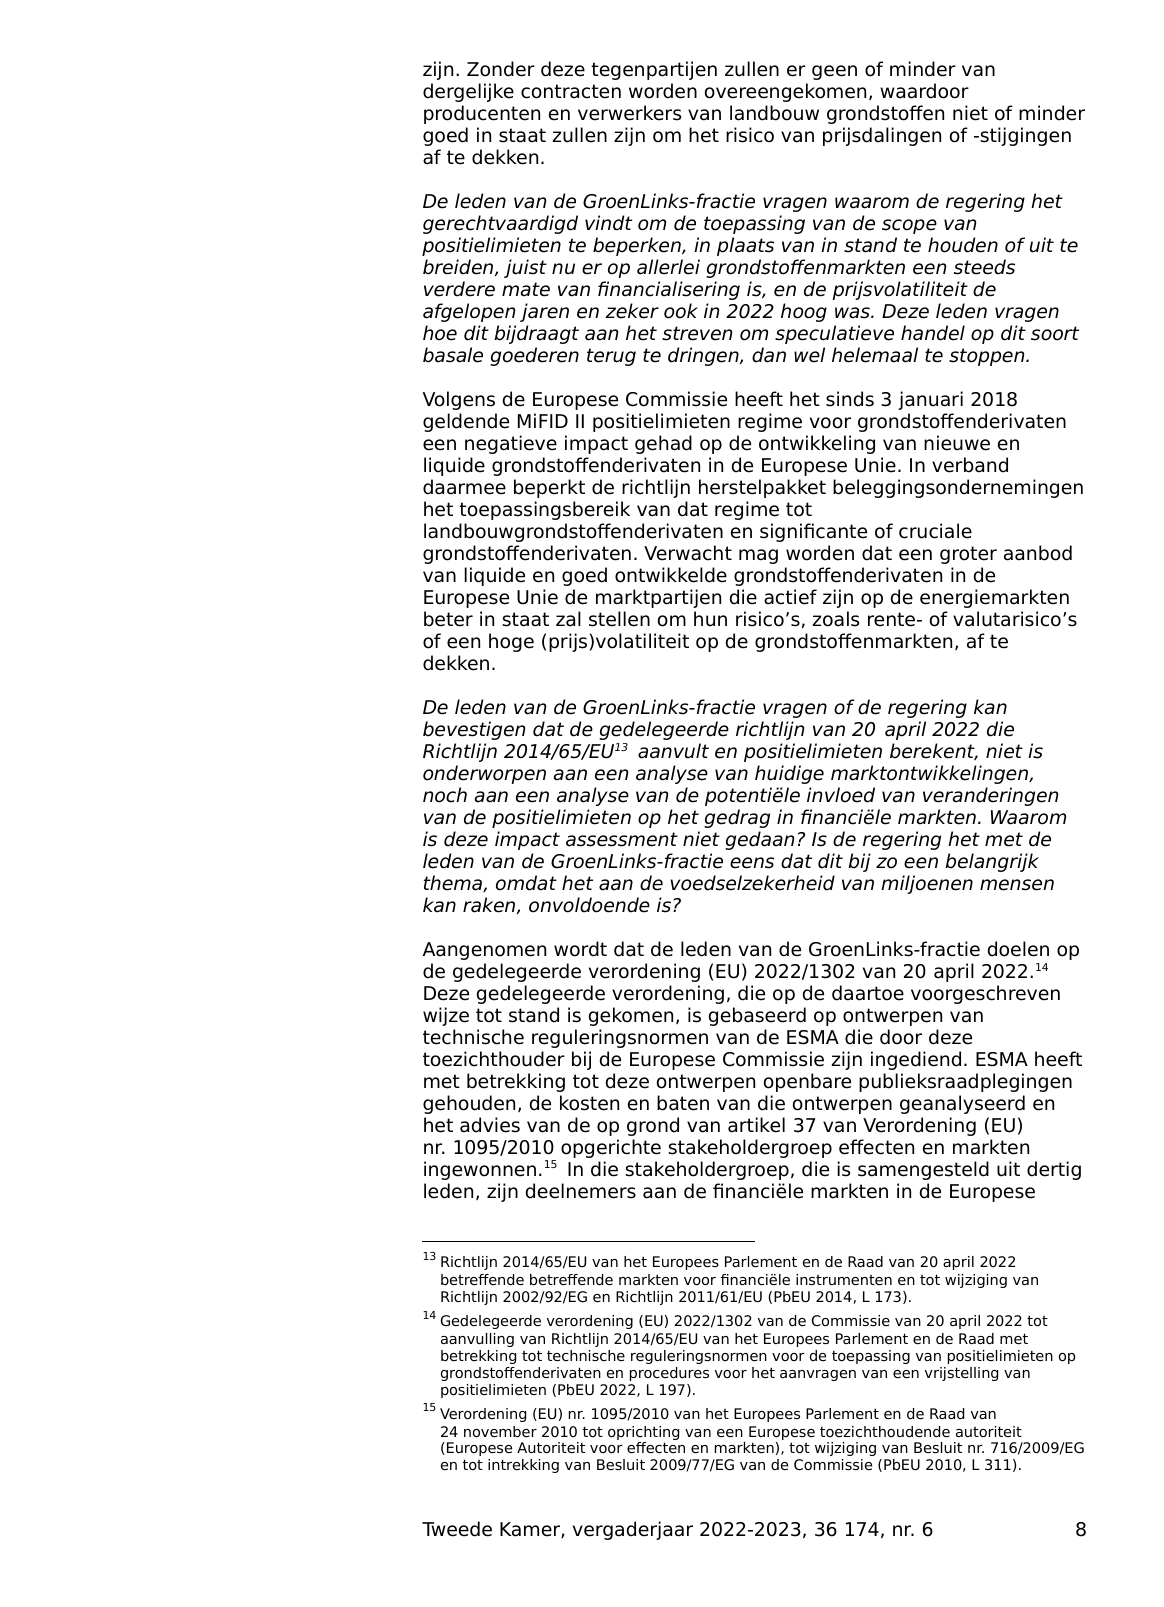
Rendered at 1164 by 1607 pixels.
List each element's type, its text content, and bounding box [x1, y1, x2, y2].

text Verordening (EU) nr. 1095/2010 van het Europees Parlement en de Raad van 24 november 2010 tot oprichting van een Europese toezichthoudende autoriteit (Europese Autoriteit voor effecten en markten), tot wijziging van Besluit nr. 716/2009/EG en tot intrekking van Besluit 2009/77/EG van de Commissie (PbEU 2010, L 311). [422, 1402, 1087, 1474]
text Gedelegeerde verordening (EU) 2022/1302 van de Commissie van 20 april 2022 tot aanvulling van Richtlijn 2014/65/EU van het Europees Parlement en de Raad met betrekking tot technische reguleringsnormen voor de toepassing van positielimieten op grondstoffenderivaten en procedures voor het aanvragen van een vrijstelling van positielimieten (PbEU 2022, L 197). [422, 1309, 1087, 1399]
text Richtlijn 2014/65/EU van het Europees Parlement en de Raad van 20 april 2022 betreffende betreffende markten voor financiële instrumenten en tot wijziging van Richtlijn 2002/92/EG en Richtlijn 2011/61/EU (PbEU 2014, L 173). [422, 1250, 1087, 1306]
text De leden van de GroenLinks-fractie vragen waarom de regering het gerechtvaardigd vindt om de toepassing van de scope van positielimieten te beperken, in plaats van in stand te houden of uit te breiden, juist nu er op allerlei grondstoffenmarkten een steeds verdere mate van financialisering is, en de prijsvolatiliteit de afgelopen jaren en zeker ook in 2022 hoog was. Deze leden vragen hoe dit bijdraagt aan het streven om speculatieve handel op dit soort basale goederen terug te dringen, dan wel helemaal te stoppen. [422, 191, 1087, 367]
text Volgens de Europese Commissie heeft het sinds 3 januari 2018 geldende MiFID II positielimieten regime voor grondstoffenderivaten een negatieve impact gehad op de ontwikkeling van nieuwe en liquide grondstoffenderivaten in de Europese Unie. In verband daarmee beperkt de richtlijn herstelpakket beleggingsondernemingen het toepassingsbereik van dat regime tot landbouwgrondstoffenderivaten en significante of cruciale grondstoffenderivaten. Verwacht mag worden dat een groter aanbod van liquide en goed ontwikkelde grondstoffenderivaten in de Europese Unie de marktpartijen die actief zijn op de energiemarkten beter in staat zal stellen om hun risico’s, zoals rente- of valutarisico’s of een hoge (prijs)volatiliteit op de grondstoffenmarkten, af te dekken. [422, 389, 1087, 675]
text zijn. Zonder deze tegenpartijen zullen er geen of minder van dergelijke contracten worden overeengekomen, waardoor producenten en verwerkers van landbouw grondstoffen niet of minder goed in staat zullen zijn om het risico van prijsdalingen of -stijgingen af te dekken. [422, 59, 1087, 169]
text De leden van de GroenLinks-fractie vragen of de regering kan bevestigen dat de gedelegeerde richtlijn van 20 april 2022 die Richtlijn 2014/65/EU aanvult en positielimieten berekent, niet is onderworpen aan een analyse van huidige marktontwikkelingen, noch aan een analyse van de potentiële invloed van veranderingen van de positielimieten op het gedrag in financiële markten. Waarom is deze impact assessment niet gedaan? Is de regering het met de leden van de GroenLinks-fractie eens dat dit bij zo een belangrijk thema, omdat het aan de voedselzekerheid van miljoenen mensen kan raken, onvoldoende is? [422, 697, 1087, 917]
text Aangenomen wordt dat de leden van de GroenLinks-fractie doelen op de gedelegeerde verordening (EU) 2022/1302 van 20 april 2022. Deze gedelegeerde verordening, die op de daartoe voorgeschreven wijze tot stand is gekomen, is gebaseerd op ontwerpen van technische reguleringsnormen van de ESMA die door deze toezichthouder bij de Europese Commissie zijn ingediend. ESMA heeft met betrekking tot deze ontwerpen openbare publieksraadplegingen gehouden, de kosten en baten van die ontwerpen geanalyseerd en het advies van de op grond van artikel 37 van Verordening (EU) nr. 1095/2010 opgerichte stakeholdergroep effecten en markten ingewonnen. In die stakeholdergroep, die is samengesteld uit dertig leden, zijn deelnemers aan de financiële markten in de Europese [422, 939, 1087, 1203]
